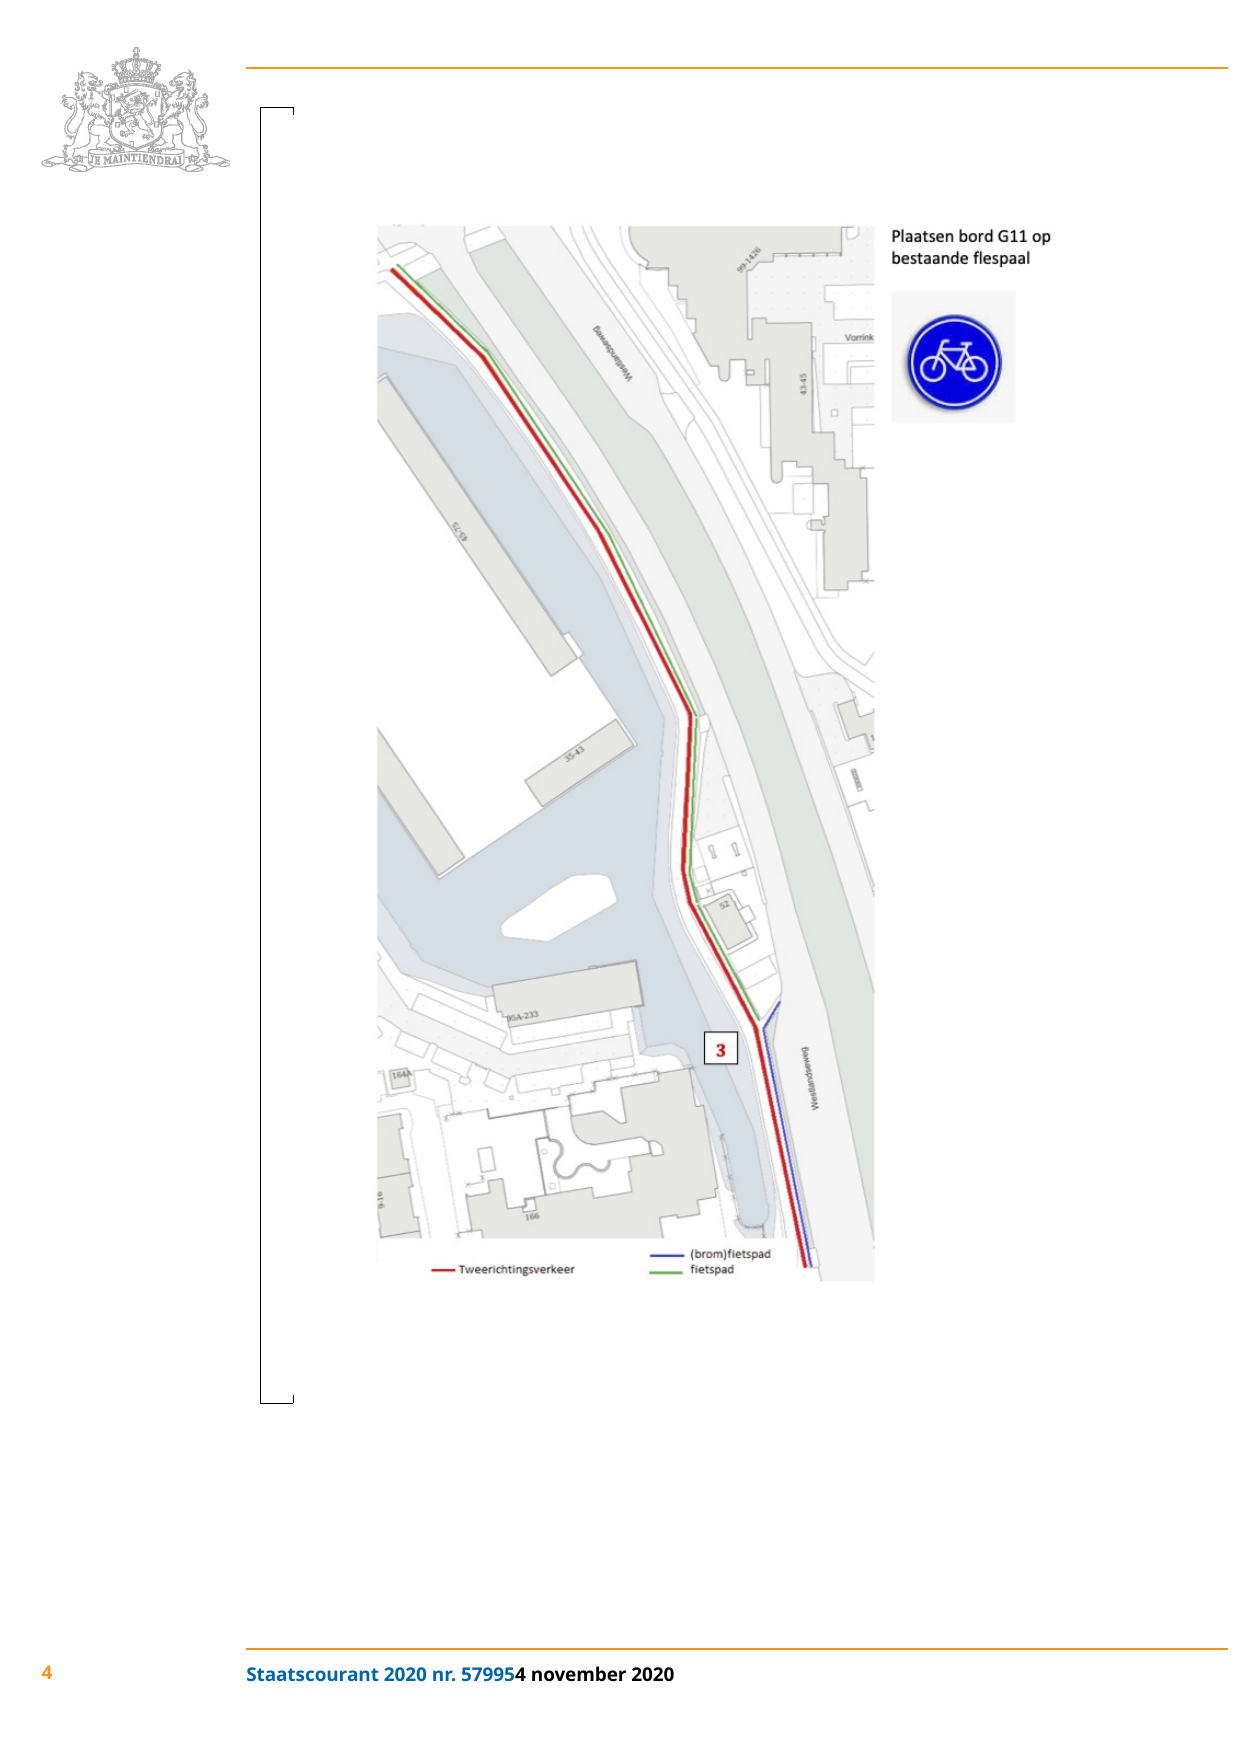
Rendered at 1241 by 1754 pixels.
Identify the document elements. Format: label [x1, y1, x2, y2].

picture [41, 47, 231, 172]
picture [268, 115, 1173, 1395]
